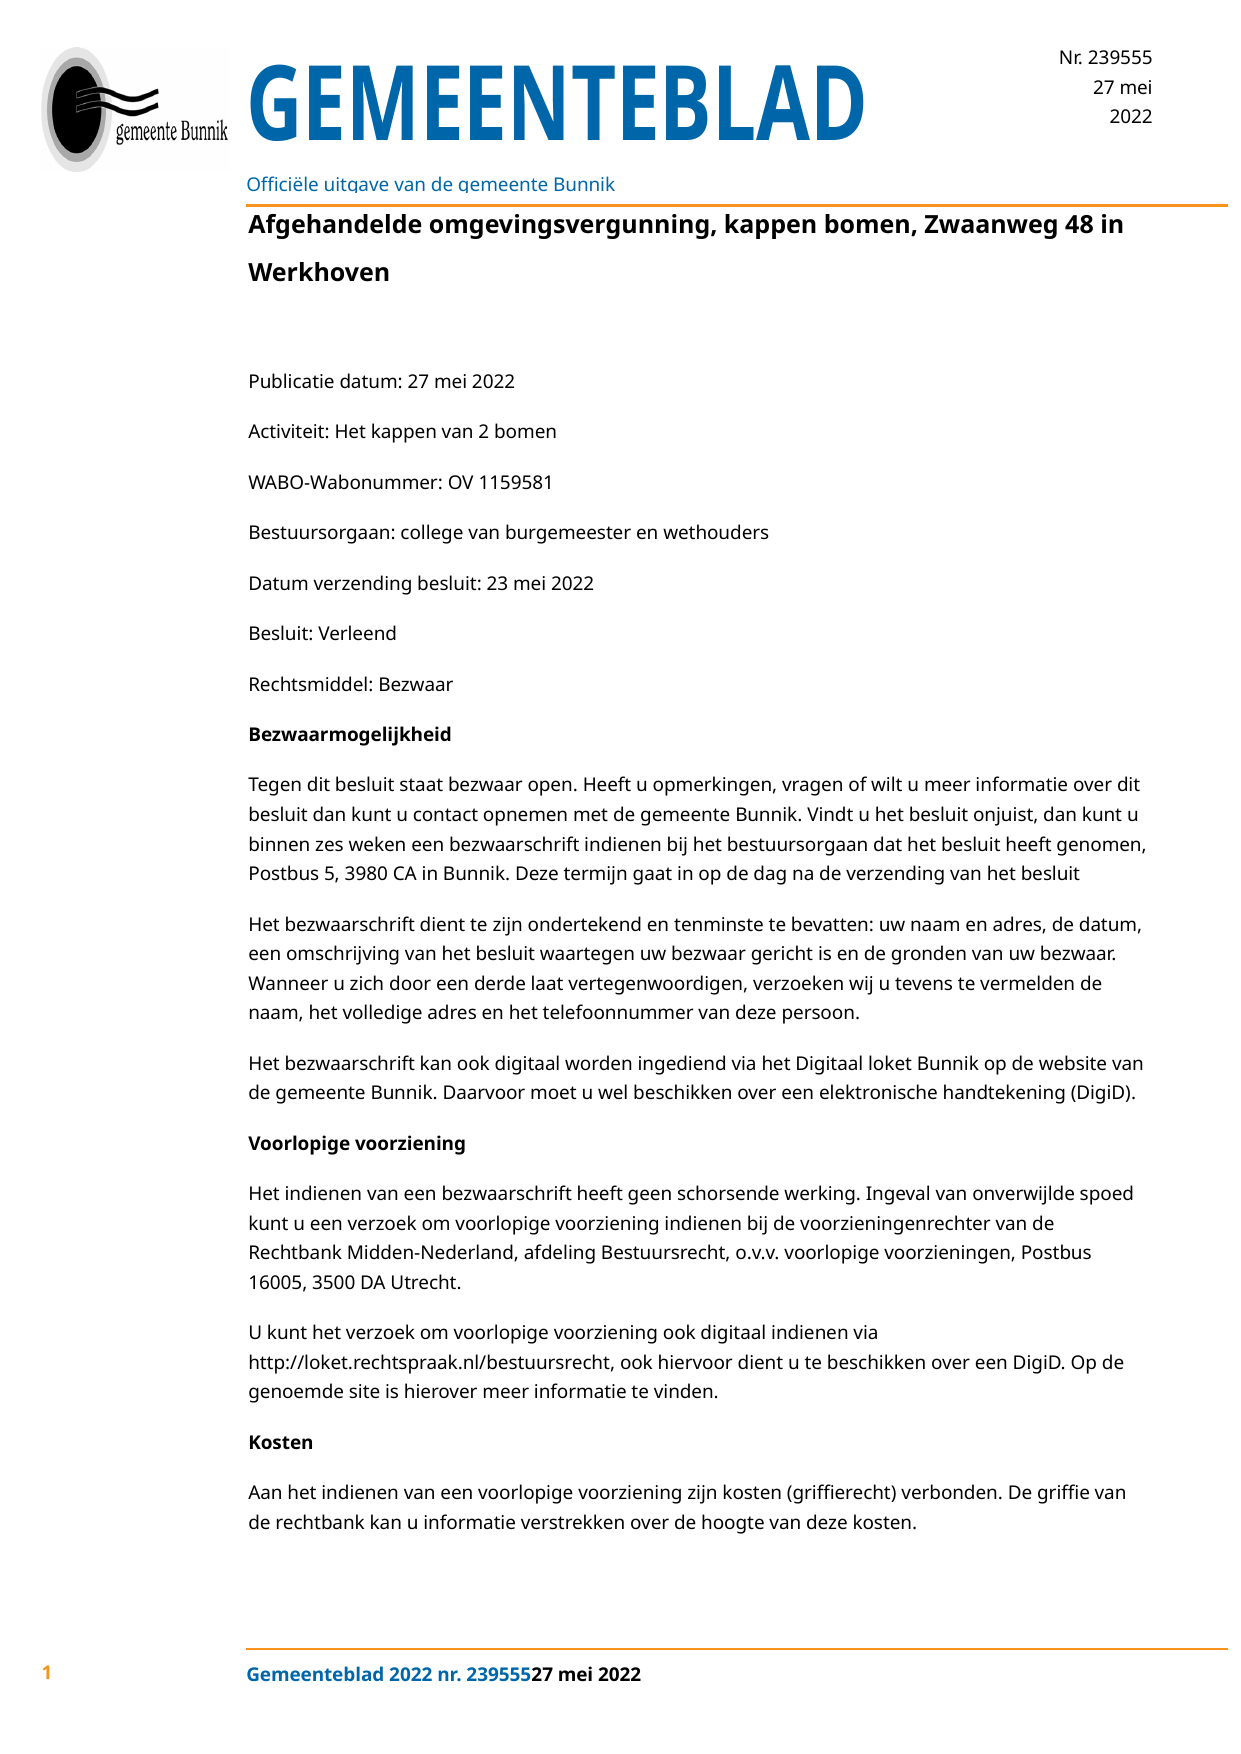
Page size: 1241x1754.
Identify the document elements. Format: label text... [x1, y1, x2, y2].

text Aan het indienen van een voorlopige voorziening zijn kosten (griffierecht) verbonden. De griffie van de rechtbank kan u informatie verstrekken over de hoogte van deze kosten. [248, 1479, 1152, 1535]
text Tegen dit besluit staat bezwaar open. Heeft u opmerkingen, vragen of wilt u meer informatie over dit besluit dan kunt u contact opnemen met de gemeente Bunnik. Vindt u het besluit onjuist, dan kunt u binnen zes weken een bezwaarschrift indienen bij het bestuursorgaan dat het besluit heeft genomen, Postbus 5, 3980 CA in Bunnik. Deze termijn gaat in op de dag na de verzending van het besluit [248, 772, 1152, 886]
text Rechtsmiddel: Bezwaar [248, 671, 1152, 697]
text Besluit: Verleend [248, 620, 1152, 646]
text Bestuursorgaan: college van burgemeester en wethouders [248, 519, 1152, 545]
text WABO-Wabonummer: OV 1159581 [248, 469, 1152, 495]
text Het bezwaarschrift kan ook digitaal worden ingediend via het Digitaal loket Bunnik op de website van de gemeente Bunnik. Daarvoor moet u wel beschikken over een elektronische handtekening (DigiD). [248, 1050, 1152, 1105]
picture [41, 47, 231, 172]
text Activiteit: Het kappen van 2 bomen [248, 419, 1152, 444]
text Bezwaarmogelijkheid [248, 721, 1152, 747]
text U kunt het verzoek om voorlopige voorziening ook digitaal indienen via http://loket.rechtspraak.nl/bestuursrecht, ook hiervoor dient u te beschikken over een DigiD. Op de genoemde site is hierover meer informatie te vinden. [248, 1319, 1152, 1404]
text Datum verzending besluit: 23 mei 2022 [248, 570, 1152, 596]
text Het bezwaarschrift dient te zijn ondertekend en tenminste te bevatten: uw naam en adres, de datum, een omschrijving van het besluit waartegen uw bezwaar gericht is en de gronden van uw bezwaar. Wanneer u zich door een derde laat vertegenwoordigen, verzoeken wij u tevens te vermelden de naam, het volledige adres en het telefoonnummer van deze persoon. [248, 911, 1152, 1025]
text Afgehandelde omgevingsvergunning, kappen bomen, Zwaanweg 48 in Werkhoven [248, 207, 1152, 288]
text Publicatie datum: 27 mei 2022 [248, 368, 1152, 394]
text Het indienen van een bezwaarschrift heeft geen schorsende werking. Ingeval van onverwijlde spoed kunt u een verzoek om voorlopige voorziening indienen bij de voorzieningenrechter van de Rechtbank Midden-Nederland, afdeling Bestuursrecht, o.v.v. voorlopige voorzieningen, Postbus 16005, 3500 DA Utrecht. [248, 1180, 1152, 1295]
text Kosten [248, 1429, 1152, 1455]
text Voorlopige voorziening [248, 1130, 1152, 1156]
